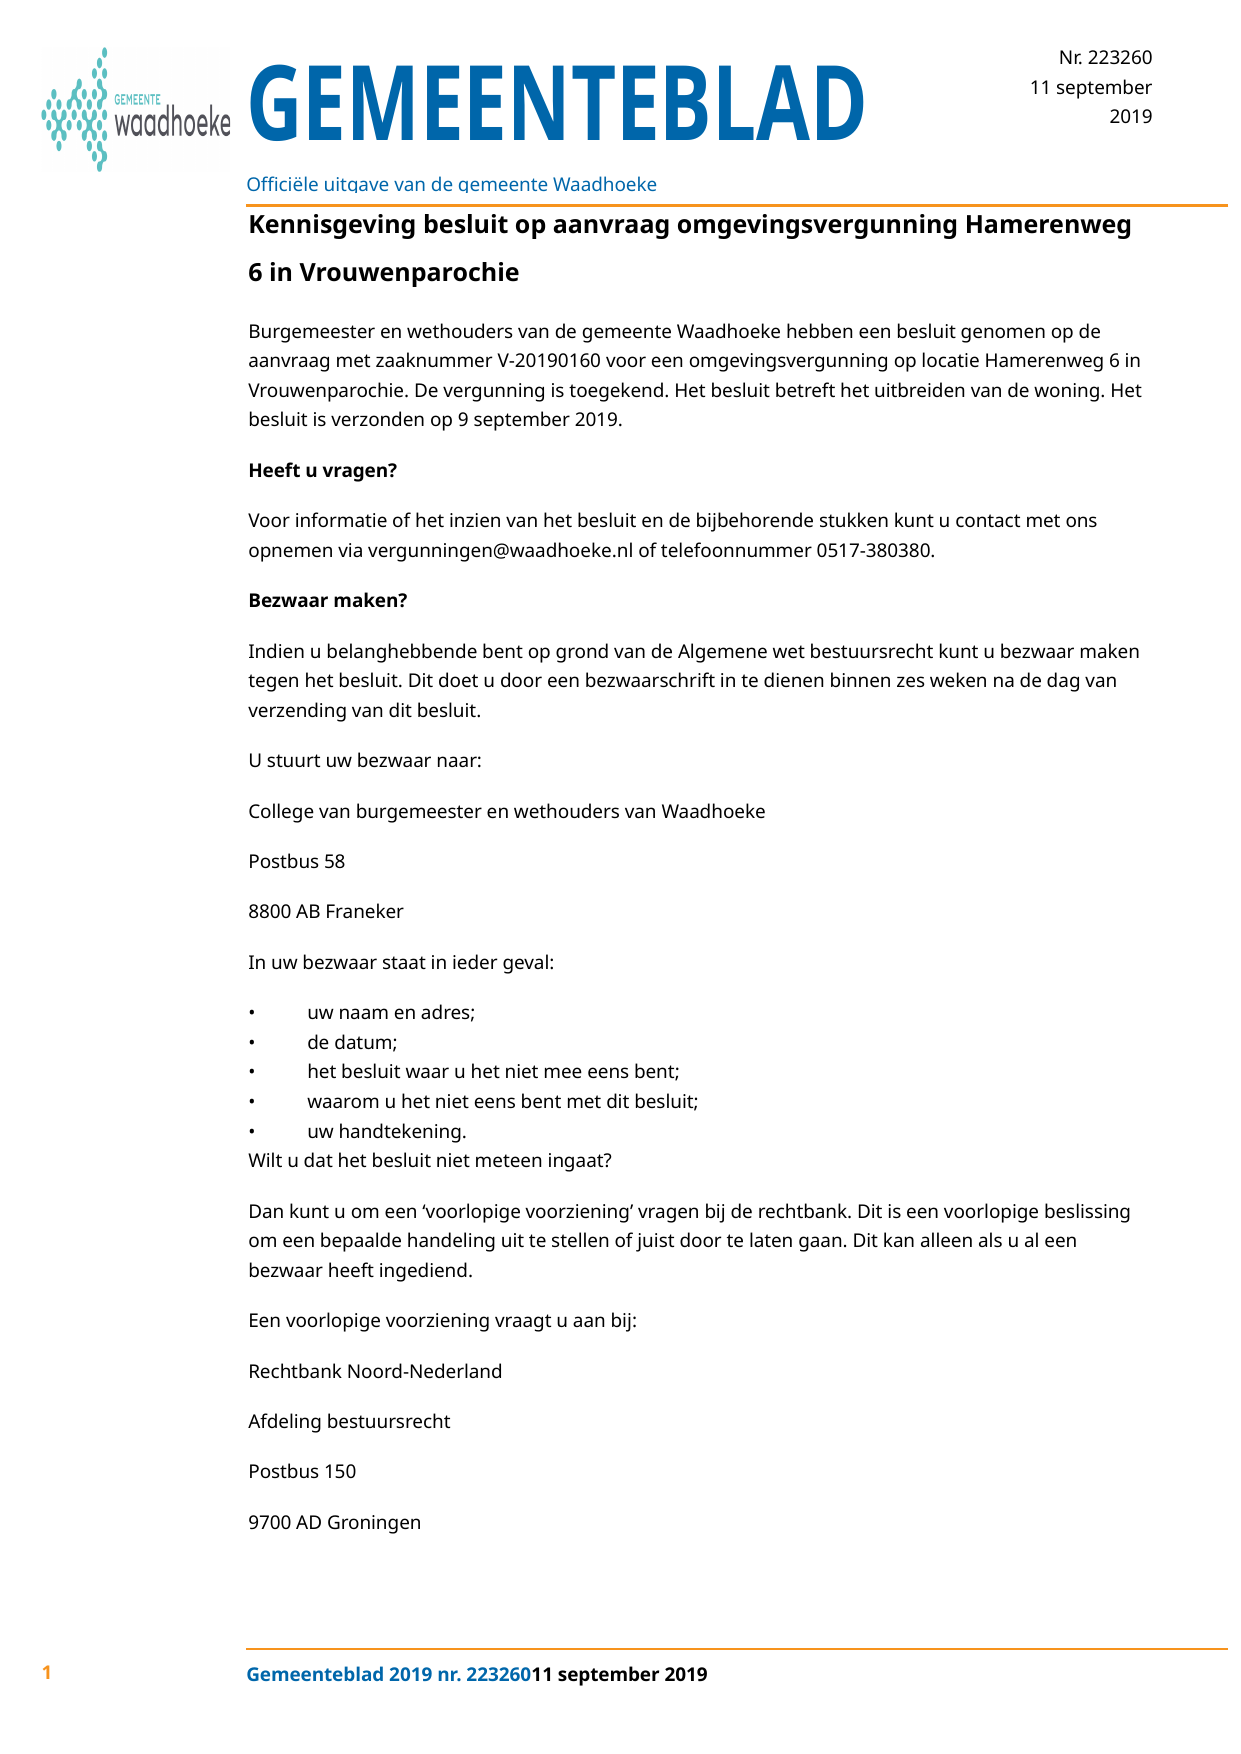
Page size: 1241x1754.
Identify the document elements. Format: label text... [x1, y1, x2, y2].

text Afdeling bestuursrecht [248, 1408, 1152, 1434]
text 8800 AB Franeker [248, 899, 1152, 924]
text U stuurt uw bezwaar naar: [248, 747, 1152, 773]
text Postbus 150 [248, 1459, 1152, 1484]
list uw handtekening. [248, 1118, 1152, 1144]
text Dan kunt u om een ‘voorlopige voorziening’ vragen bij de rechtbank. Dit is een voorlopige beslissing om een bepaalde handeling uit te stellen of juist door te laten gaan. Dit kan alleen als u al een bezwaar heeft ingediend. [248, 1198, 1152, 1283]
text Postbus 58 [248, 848, 1152, 874]
list uw naam en adres; [248, 999, 1152, 1025]
text Een voorlopige voorziening vraagt u aan bij: [248, 1307, 1152, 1333]
list waarom u het niet eens bent met dit besluit; [248, 1088, 1152, 1114]
text 9700 AD Groningen [248, 1509, 1152, 1535]
text Voor informatie of het inzien van het besluit en de bijbehorende stukken kunt u contact met ons opnemen via vergunningen@waadhoeke.nl of telefoonnummer 0517-380380. [248, 507, 1152, 563]
picture [41, 47, 231, 172]
text Indien u belanghebbende bent op grond van de Algemene wet bestuursrecht kunt u bezwaar maken tegen het besluit. Dit doet u door een bezwaarschrift in te dienen binnen zes weken na de dag van verzending van dit besluit. [248, 638, 1152, 723]
text Kennisgeving besluit op aanvraag omgevingsvergunning Hamerenweg 6 in Vrouwenparochie [248, 207, 1152, 288]
text Heeft u vragen? [248, 457, 1152, 483]
text Wilt u dat het besluit niet meteen ingaat? [248, 1147, 1152, 1173]
text College van burgemeester en wethouders van Waadhoeke [248, 798, 1152, 824]
text Rechtbank Noord-Nederland [248, 1358, 1152, 1384]
text In uw bezwaar staat in ieder geval: [248, 949, 1152, 975]
list de datum; [248, 1029, 1152, 1055]
list het besluit waar u het niet mee eens bent; [248, 1059, 1152, 1084]
text Burgemeester en wethouders van de gemeente Waadhoeke hebben een besluit genomen op de aanvraag met zaaknummer V-20190160 voor een omgevingsvergunning op locatie Hamerenweg 6 in Vrouwenparochie. De vergunning is toegekend. Het besluit betreft het uitbreiden van de woning. Het besluit is verzonden op 9 september 2019. [248, 318, 1152, 432]
text Bezwaar maken? [248, 587, 1152, 613]
